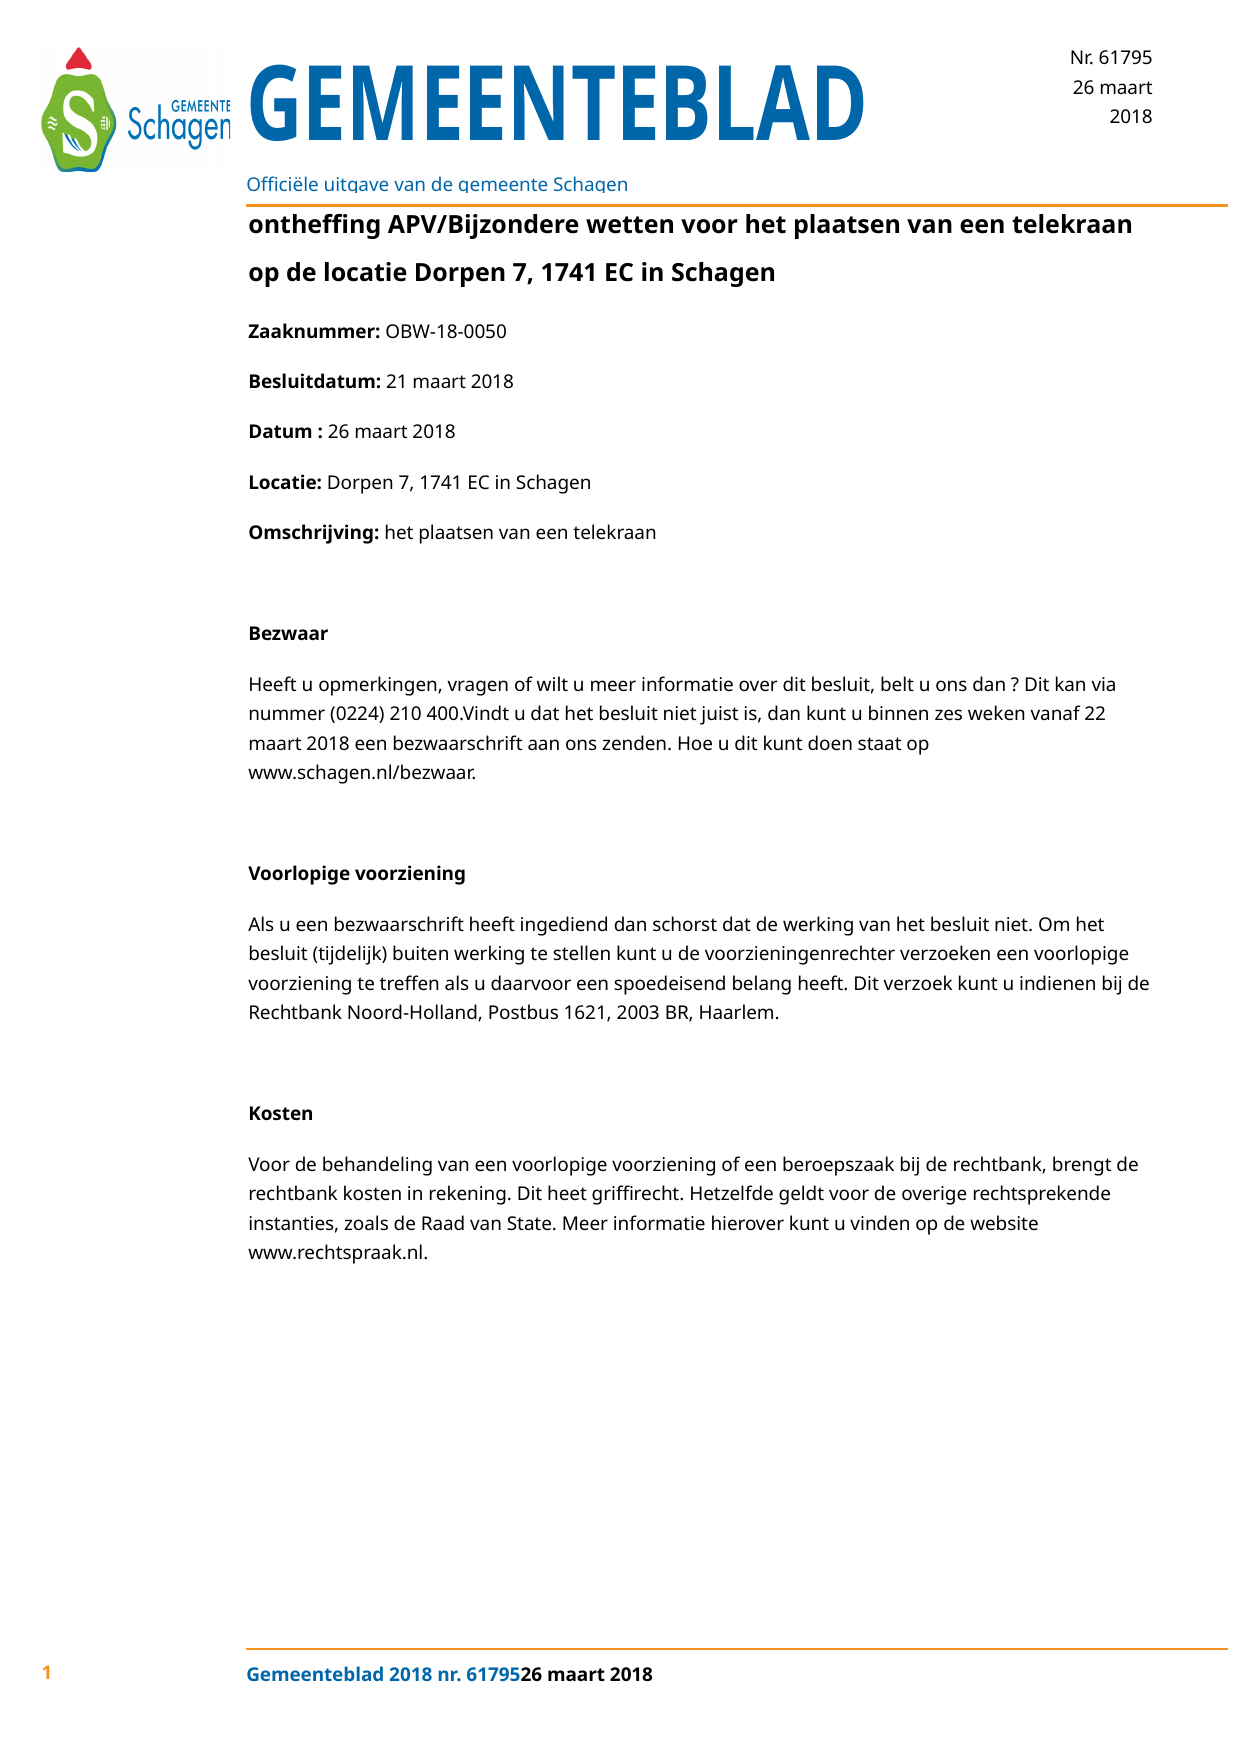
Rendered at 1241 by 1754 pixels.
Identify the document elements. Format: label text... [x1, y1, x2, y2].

text Datum : 26 maart 2018 [248, 419, 1152, 444]
text Locatie: Dorpen 7, 1741 EC in Schagen [248, 469, 1152, 495]
text Zaaknummer: OBW-18-0050 [248, 318, 1152, 344]
text Bezwaar [248, 620, 1152, 646]
picture [41, 47, 231, 172]
text Besluitdatum: 21 maart 2018 [248, 368, 1152, 394]
text Omschrijving: het plaatsen van een telekraan [248, 519, 1152, 545]
text Als u een bezwaarschrift heeft ingediend dan schorst dat de werking van het besluit niet. Om het besluit (tijdelijk) buiten werking te stellen kunt u de voorzieningenrechter verzoeken een voorlopige voorziening te treffen als u daarvoor een spoedeisend belang heeft. Dit verzoek kunt u indienen bij de Rechtbank Noord-Holland, Postbus 1621, 2003 BR, Haarlem. [248, 911, 1152, 1025]
text Voor de behandeling van een voorlopige voorziening of een beroepszaak bij de rechtbank, brengt de rechtbank kosten in rekening. Dit heet griffirecht. Hetzelfde geldt voor de overige rechtsprekende instanties, zoals de Raad van State. Meer informatie hierover kunt u vinden op de website www.rechtspraak.nl. [248, 1151, 1152, 1265]
text ontheffing APV/Bijzondere wetten voor het plaatsen van een telekraan op de locatie Dorpen 7, 1741 EC in Schagen [248, 207, 1152, 288]
text Kosten [248, 1100, 1152, 1126]
text Voorlopige voorziening [248, 860, 1152, 886]
text Heeft u opmerkingen, vragen of wilt u meer informatie over dit besluit, belt u ons dan ? Dit kan via nummer (0224) 210 400.Vindt u dat het besluit niet juist is, dan kunt u binnen zes weken vanaf 22 maart 2018 een bezwaarschrift aan ons zenden. Hoe u dit kunt doen staat op www.schagen.nl/bezwaar. [248, 671, 1152, 785]
